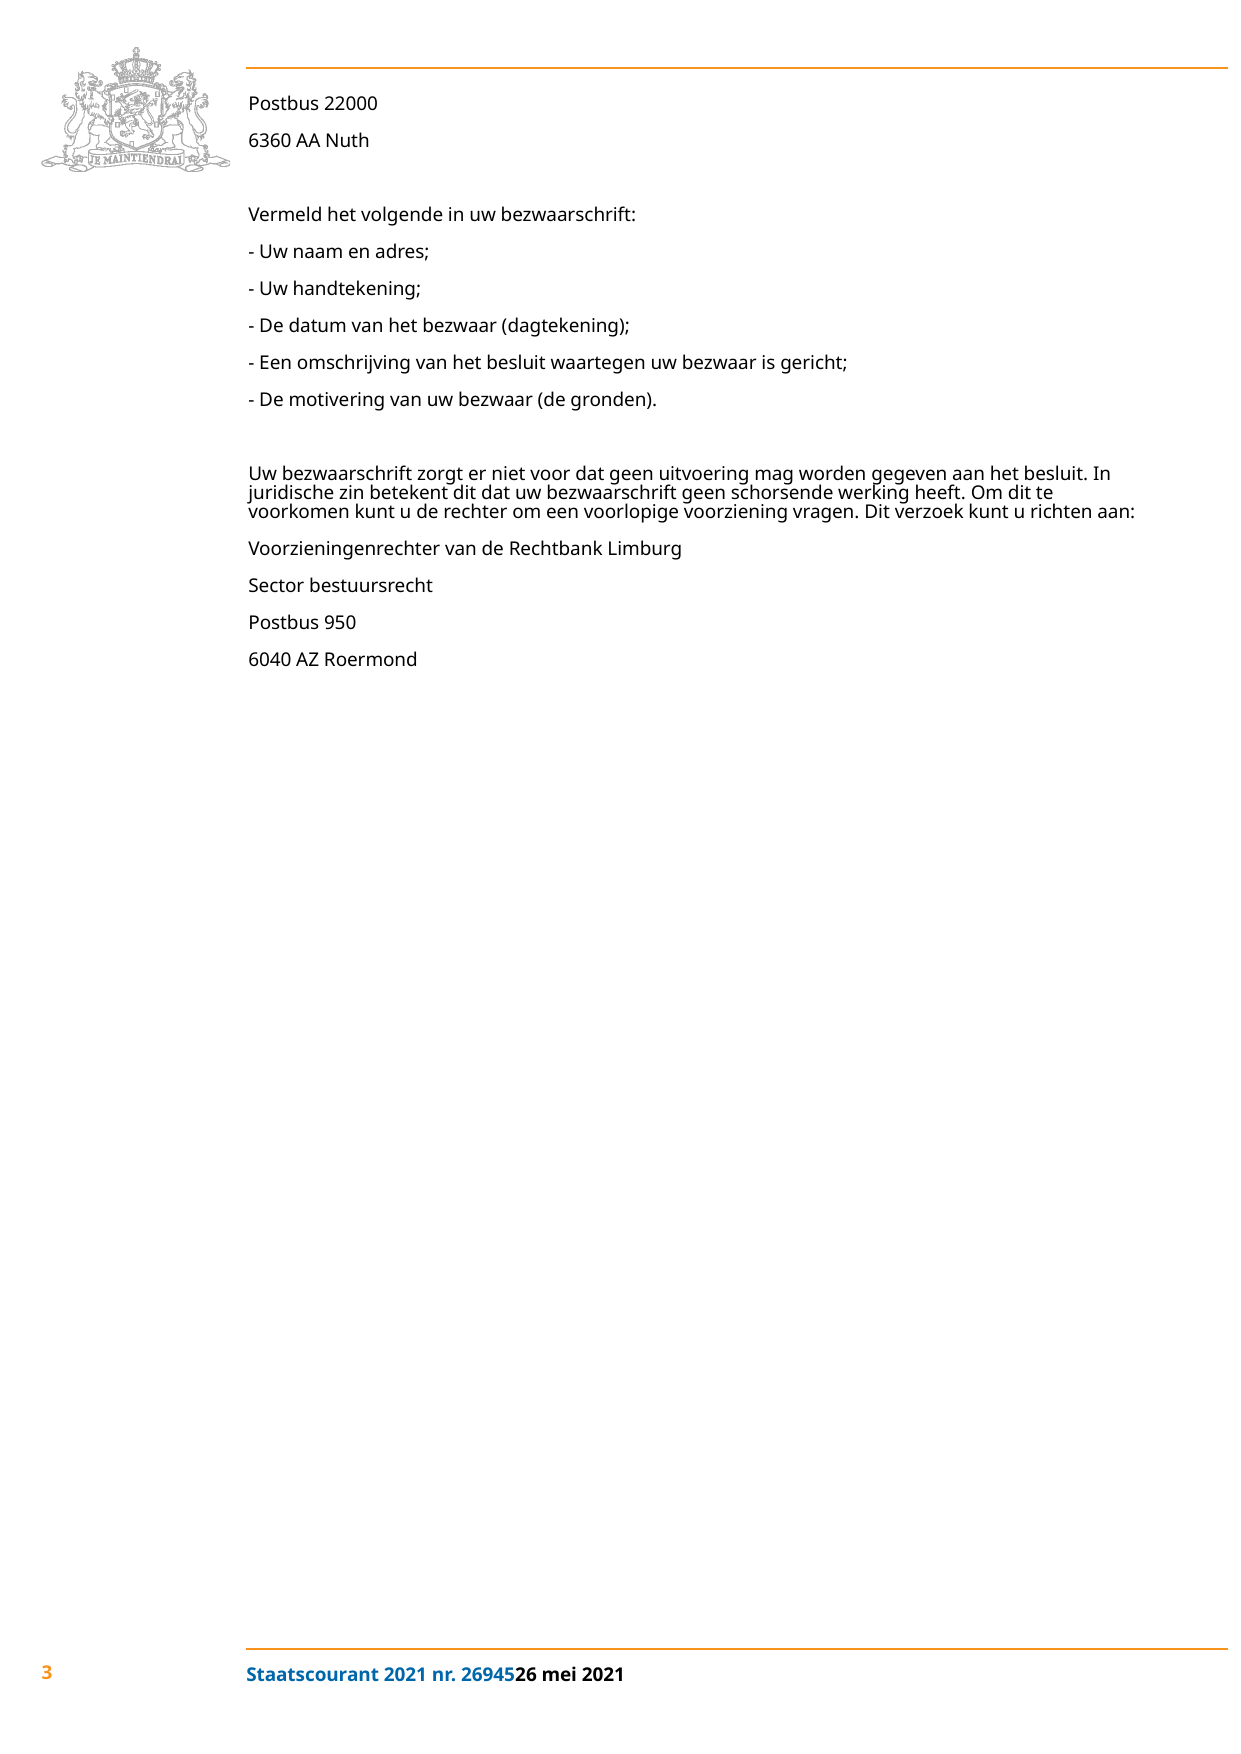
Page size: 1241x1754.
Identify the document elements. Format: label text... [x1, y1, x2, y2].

text Sector bestuursrecht [248, 577, 1152, 596]
text 6040 AZ Roermond [248, 651, 1152, 670]
text - De motivering van uw bezwaar (de gronden). [248, 391, 1152, 410]
picture [41, 47, 231, 172]
text Vermeld het volgende in uw bezwaarschrift: [248, 206, 1152, 225]
text Postbus 950 [248, 614, 1152, 633]
text - Een omschrijving van het besluit waartegen uw bezwaar is gericht; [248, 354, 1152, 373]
text - Uw naam en adres; [248, 243, 1152, 262]
text Voorzieningenrechter van de Rechtbank Limburg [248, 540, 1152, 559]
text Postbus 22000 [248, 95, 1152, 114]
text 6360 AA Nuth [248, 132, 1152, 151]
text - Uw handtekening; [248, 280, 1152, 299]
text - De datum van het bezwaar (dagtekening); [248, 317, 1152, 336]
text Uw bezwaarschrift zorgt er niet voor dat geen uitvoering mag worden gegeven aan het besluit. In juridische zin betekent dit dat uw bezwaarschrift geen schorsende werking heeft. Om dit te voorkomen kunt u de rechter om een voorlopige voorziening vragen. Dit verzoek kunt u richten aan: [248, 464, 1152, 522]
